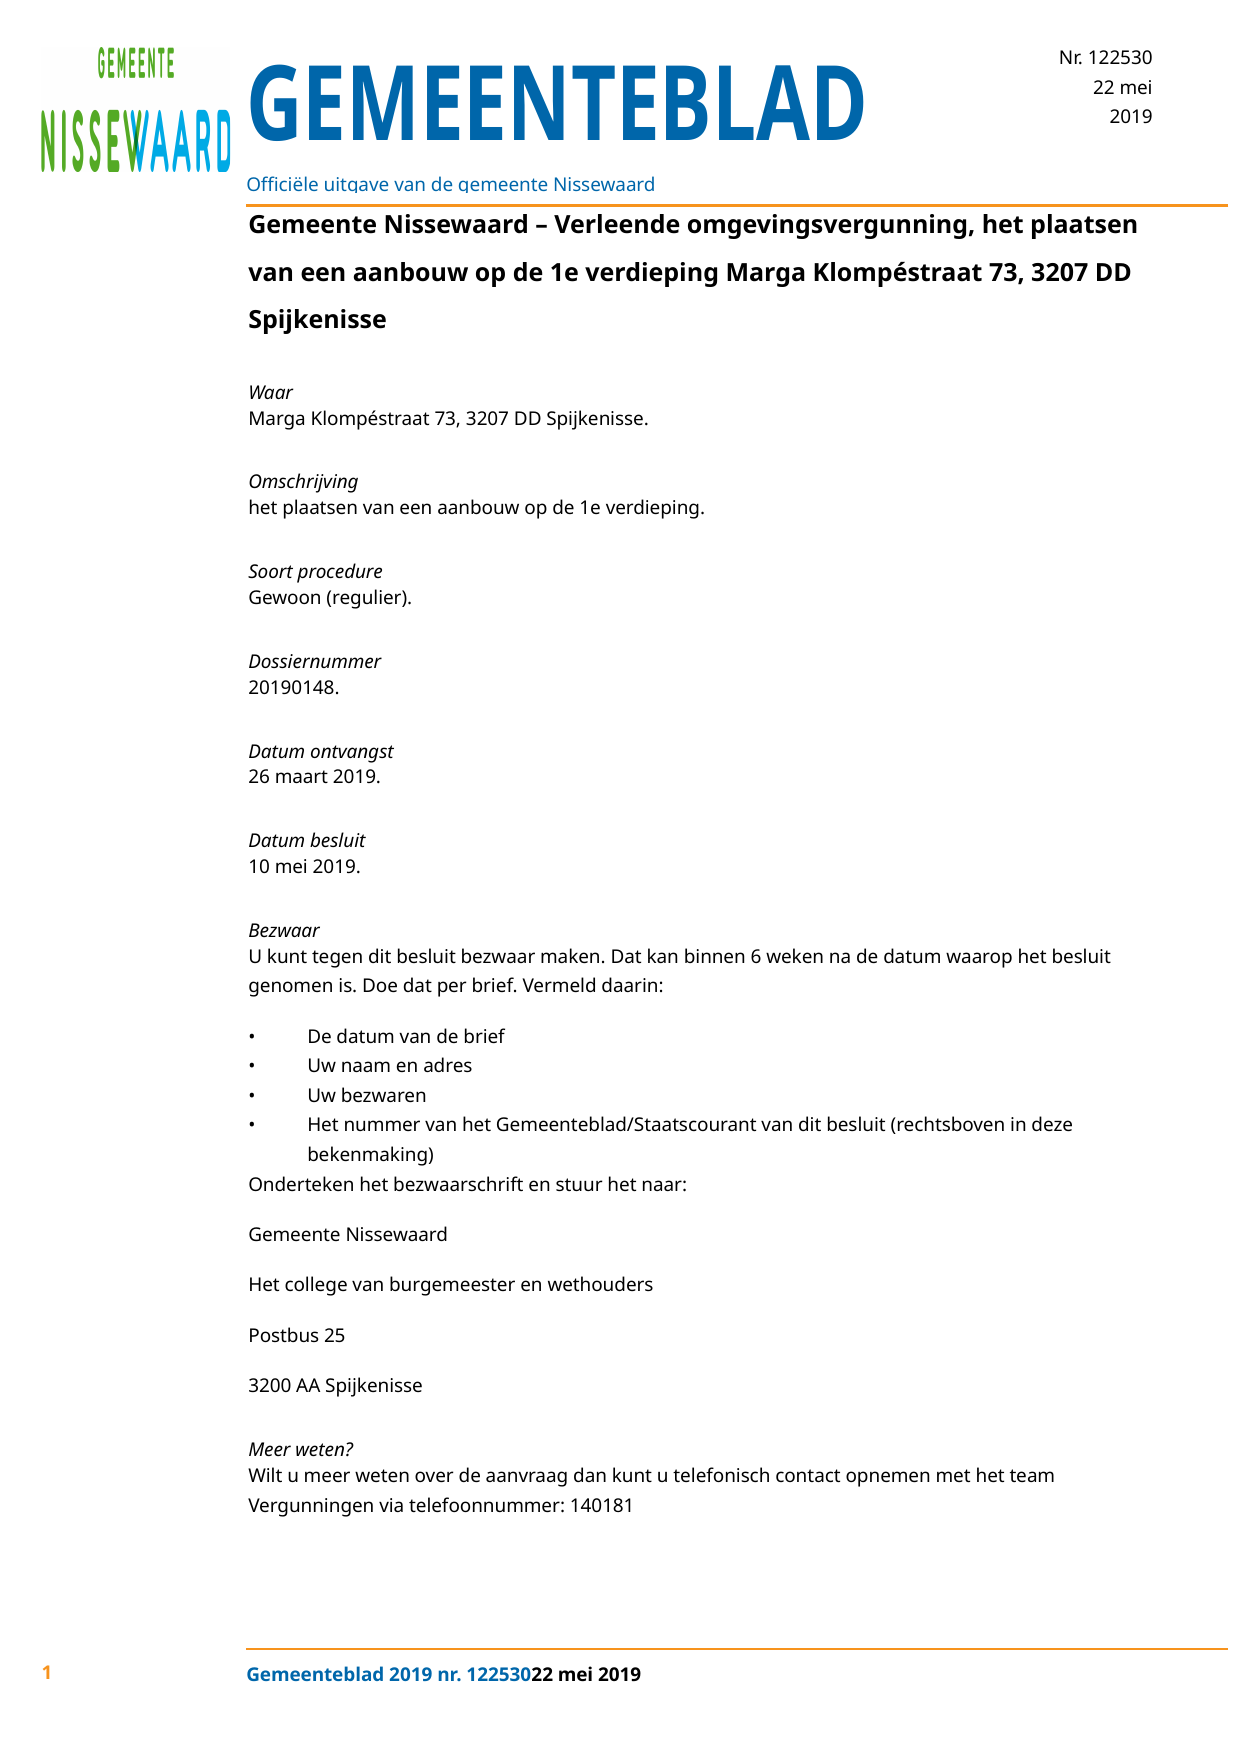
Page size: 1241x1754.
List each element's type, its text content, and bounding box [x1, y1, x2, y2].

text 20190148. [248, 674, 1152, 699]
picture [201, 122, 206, 138]
text Wilt u meer weten over de aanvraag dan kunt u telefonisch contact opnemen met het team Vergunningen via telefoonnummer: 140181 [248, 1462, 1152, 1517]
text Gemeente Nissewaard [248, 1221, 1152, 1247]
text Datum besluit [248, 827, 1152, 853]
text Meer weten? [248, 1436, 1152, 1462]
picture [154, 157, 165, 172]
text Bezwaar [248, 917, 1152, 943]
text 3200 AA Spijkenisse [248, 1372, 1152, 1398]
text Soort procedure [248, 558, 1152, 584]
text 10 mei 2019. [248, 853, 1152, 879]
list Uw bezwaren [248, 1082, 1152, 1108]
picture [41, 47, 231, 172]
text Gewoon (regulier). [248, 584, 1152, 610]
picture [222, 122, 227, 160]
text 26 maart 2019. [248, 763, 1152, 789]
text het plaatsen van een aanbouw op de 1e verdieping. [248, 494, 1152, 520]
text Postbus 25 [248, 1322, 1152, 1348]
text Omschrijving [248, 469, 1152, 494]
list De datum van de brief [248, 1023, 1152, 1049]
text Het college van burgemeester en wethouders [248, 1272, 1152, 1297]
text Dossiernummer [248, 648, 1152, 674]
text Waar [248, 379, 1152, 405]
text Onderteken het bezwaarschrift en stuur het naar: [248, 1171, 1152, 1197]
picture [176, 157, 187, 172]
list Het nummer van het Gemeenteblad/Staatscourant van dit besluit (rechtsboven in deze bekenmaking) [248, 1112, 1152, 1167]
picture [200, 151, 206, 172]
text U kunt tegen dit besluit bezwaar maken. Dat kan binnen 6 weken na de datum waarop het besluit genomen is. Doe dat per brief. Vermeld daarin: [248, 943, 1152, 998]
text Datum ontvangst [248, 738, 1152, 763]
text Gemeente Nissewaard – Verleende omgevingsvergunning, het plaatsen van een aanbouw op de 1e verdieping Marga Klompéstraat 73, 3207 DD Spijkenisse [248, 207, 1152, 336]
text Marga Klompéstraat 73, 3207 DD Spijkenisse. [248, 405, 1152, 431]
list Uw naam en adres [248, 1052, 1152, 1078]
